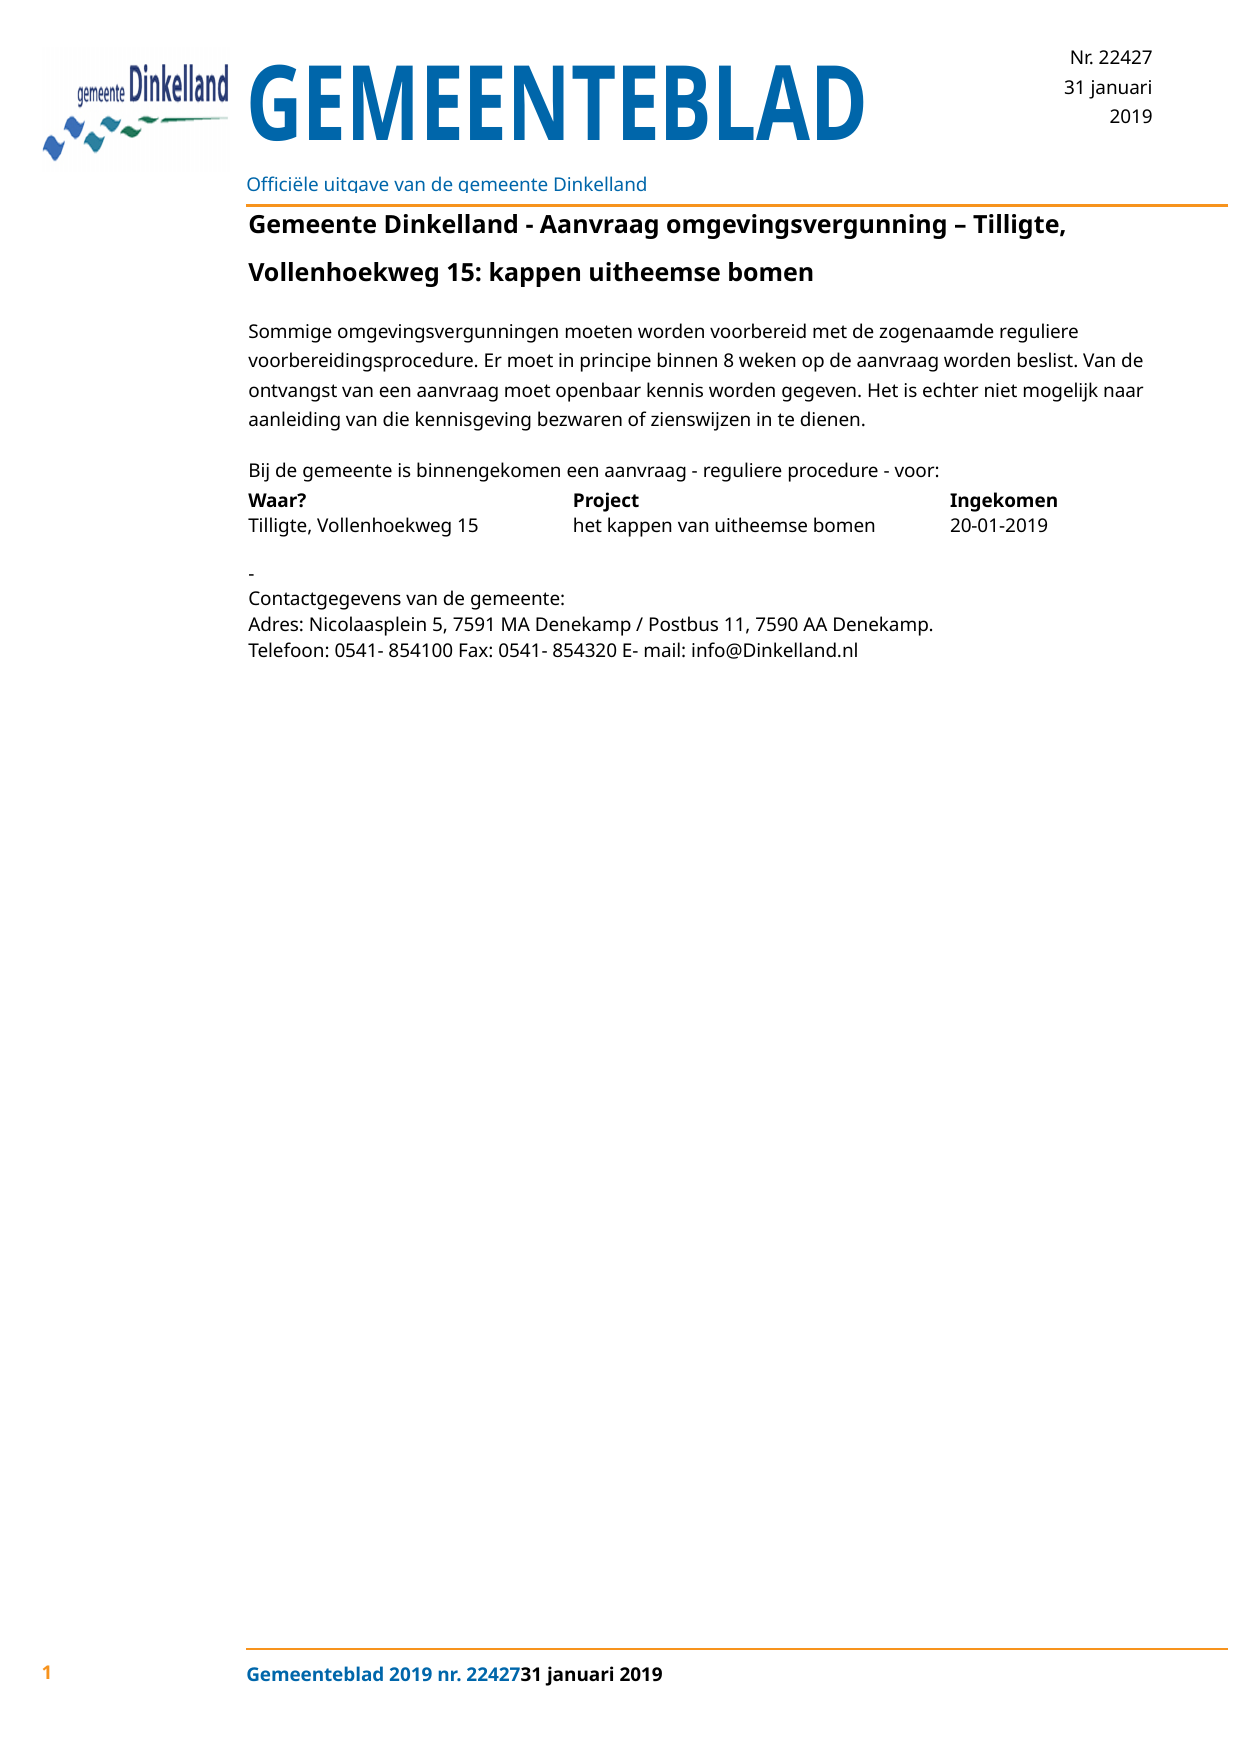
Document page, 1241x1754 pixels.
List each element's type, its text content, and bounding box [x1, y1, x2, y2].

table_cell het kappen van uitheemse bomen [573, 513, 950, 538]
text Contactgegevens van de gemeente: [248, 585, 1152, 611]
table_cell Tilligte, Vollenhoekweg 15 [248, 513, 573, 538]
picture [41, 47, 231, 172]
table_header Ingekomen [950, 487, 1152, 512]
text Bij de gemeente is binnengekomen een aanvraag - reguliere procedure - voor: [248, 457, 1152, 483]
table_cell 20-01-2019 [950, 513, 1152, 538]
text Sommige omgevingsvergunningen moeten worden voorbereid met de zogenaamde reguliere voorbereidingsprocedure. Er moet in principe binnen 8 weken op de aanvraag worden beslist. Van de ontvangst van een aanvraag moet openbaar kennis worden gegeven. Het is echter niet mogelijk naar aanleiding van die kennisgeving bezwaren of zienswijzen in te dienen. [248, 318, 1152, 432]
text Gemeente Dinkelland - Aanvraag omgevingsvergunning – Tilligte, Vollenhoekweg 15: kappen uitheemse bomen [248, 207, 1152, 288]
table_header Project [573, 487, 950, 512]
table_header Waar? [248, 487, 573, 512]
text - [248, 560, 1152, 585]
text Telefoon: 0541- 854100 Fax: 0541- 854320 E- mail: info@Dinkelland.nl [248, 637, 1152, 663]
text Adres: Nicolaasplein 5, 7591 MA Denekamp / Postbus 11, 7590 AA Denekamp. [248, 611, 1152, 637]
